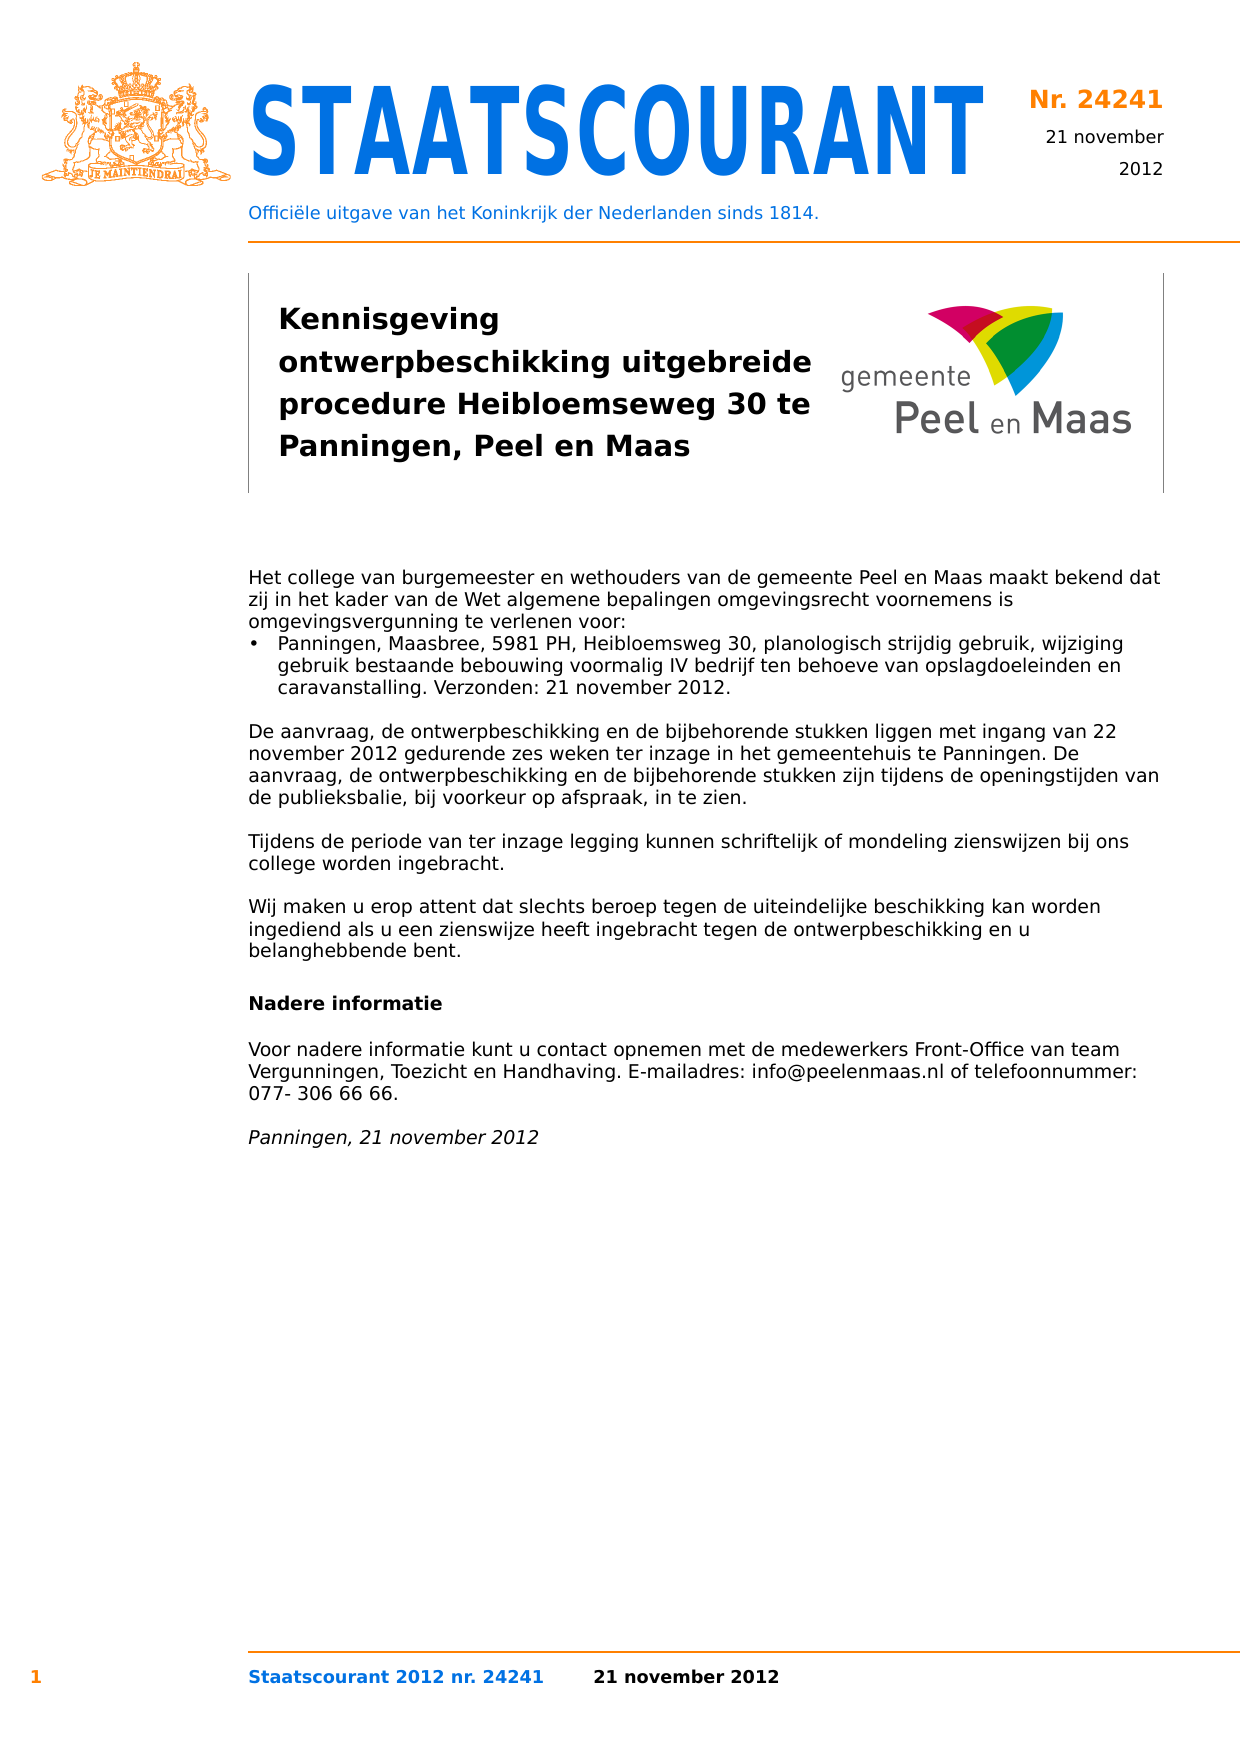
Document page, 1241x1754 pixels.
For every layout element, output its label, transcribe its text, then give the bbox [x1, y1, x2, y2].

text Panningen, 21 november 2012 [248, 1127, 1163, 1149]
picture [838, 302, 1134, 439]
text De aanvraag, de ontwerpbeschikking en de bijbehorende stukken liggen met ingang van 22 november 2012 gedurende zes weken ter inzage in het gemeentehuis te Panningen. De aanvraag, de ontwerpbeschikking en de bijbehorende stukken zijn tijdens de openingstijden van de publieksbalie, bij voorkeur op afspraak, in te zien. [248, 721, 1163, 809]
table_header [25, 62, 248, 241]
table_header Nr. 24241 [998, 62, 1240, 121]
subtitle Kennisgeving ontwerpbeschikking uitgebreide procedure Heibloemseweg 30 te Panningen, Peel en Maas [249, 273, 1163, 493]
text Wij maken u erop attent dat slechts beroep tegen de uiteindelijke beschikking kan worden ingediend als u een zienswijze heeft ingebracht tegen de ontwerpbeschikking en u belanghebbende bent. [248, 896, 1163, 962]
table_header STAATSCOURANT [248, 62, 998, 203]
table_cell 2012 [998, 153, 1240, 203]
text Tijdens de periode van ter inzage legging kunnen schriftelijk of mondeling zienswijzen bij ons college worden ingebracht. [248, 831, 1163, 874]
picture [41, 62, 231, 186]
text • Panningen, Maasbree, 5981 PH, Heibloemsweg 30, planologisch strijdig gebruik, wijziging gebruik bestaande bebouwing voormalig IV bedrijf ten behoeve van opslagdoeleinden en caravanstalling. Verzonden: 21 november 2012. [248, 633, 1163, 699]
table_cell 21 november [998, 121, 1240, 153]
text Het college van burgemeester en wethouders van de gemeente Peel en Maas maakt bekend dat zij in het kader van de Wet algemene bepalingen omgevingsrecht voornemens is omgevingsvergunning te verlenen voor: [248, 567, 1163, 633]
subtitle Nadere informatie [248, 992, 1163, 1014]
table_cell Officiële uitgave van het Koninkrijk der Nederlanden sinds 1814. [248, 203, 1240, 241]
text Voor nadere informatie kunt u contact opnemen met de medewerkers Front-Office van team Vergunningen, Toezicht en Handhaving. E-mailadres: info@peelenmaas.nl of telefoonnummer: 077- 306 66 66. [248, 1039, 1163, 1105]
